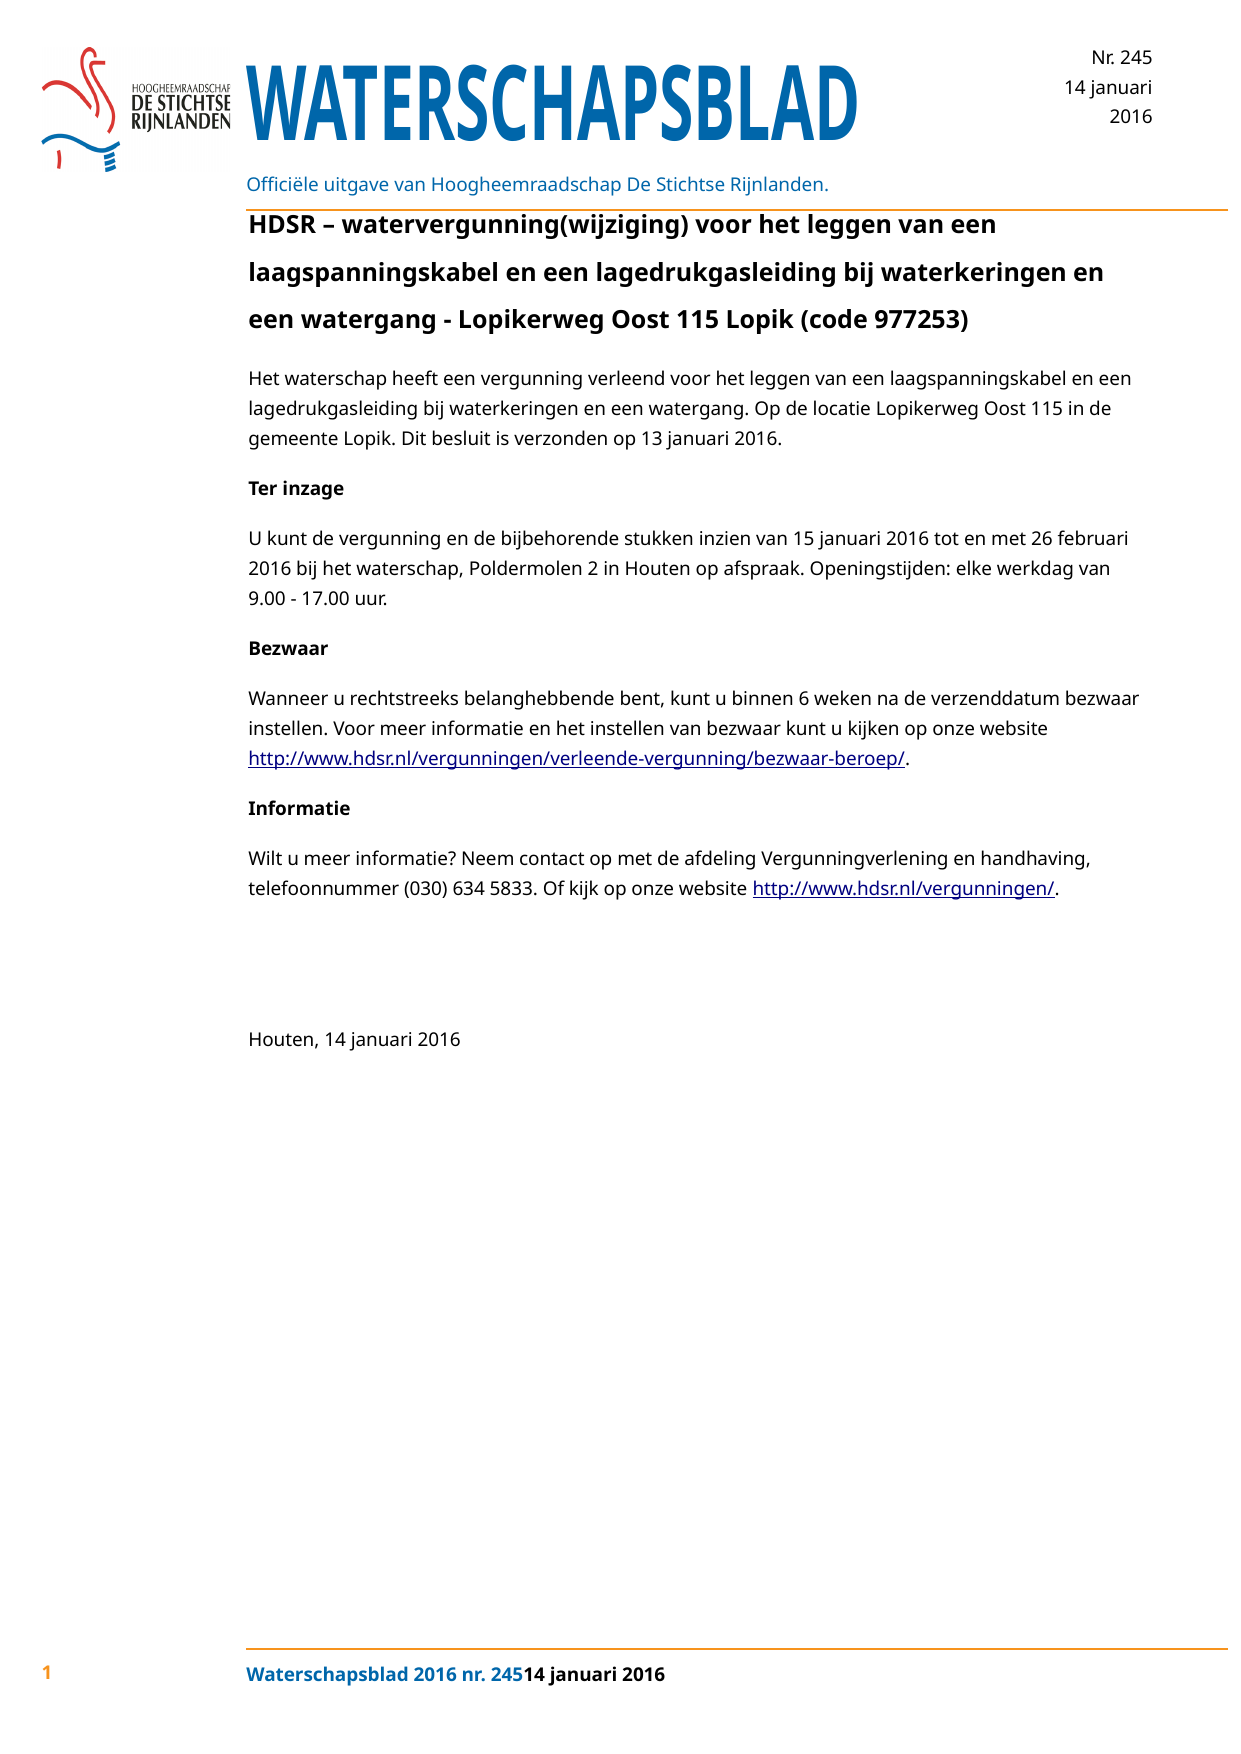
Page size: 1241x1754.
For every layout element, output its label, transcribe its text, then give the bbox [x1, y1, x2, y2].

text HDSR – watervergunning(wijziging) voor het leggen van een laagspanningskabel en een lagedrukgasleiding bij waterkeringen en een watergang - Lopikerweg Oost 115 Lopik (code 977253) [248, 211, 1152, 336]
picture [41, 47, 231, 172]
text Het waterschap heeft een vergunning verleend voor het leggen van een laagspanningskabel en een lagedrukgasleiding bij waterkeringen en een watergang. Op de locatie Lopikerweg Oost 115 in de gemeente Lopik. Dit besluit is verzonden op 13 januari 2016. [248, 366, 1152, 450]
text U kunt de vergunning en de bijbehorende stukken inzien van 15 januari 2016 tot en met 26 februari 2016 bij het waterschap, Poldermolen 2 in Houten op afspraak. Openingstijden: elke werkdag van 9.00 - 17.00 uur. [248, 526, 1152, 610]
text Wilt u meer informatie? Neem contact op met de afdeling Vergunningverlening en handhaving, telefoonnummer (030) 634 5833. Of kijk op onze website http://www.hdsr.nl/vergunningen/. [248, 846, 1152, 901]
text Wanneer u rechtstreeks belanghebbende bent, kunt u binnen 6 weken na de verzenddatum bezwaar instellen. Voor meer informatie en het instellen van bezwaar kunt u kijken op onze website http://www.hdsr.nl/vergunningen/verleende-vergunning/bezwaar-beroep/. [248, 686, 1152, 770]
text Ter inzage [248, 475, 1152, 501]
text Bezwaar [248, 635, 1152, 661]
text Informatie [248, 795, 1152, 821]
text Houten, 14 januari 2016 [248, 1026, 1152, 1052]
